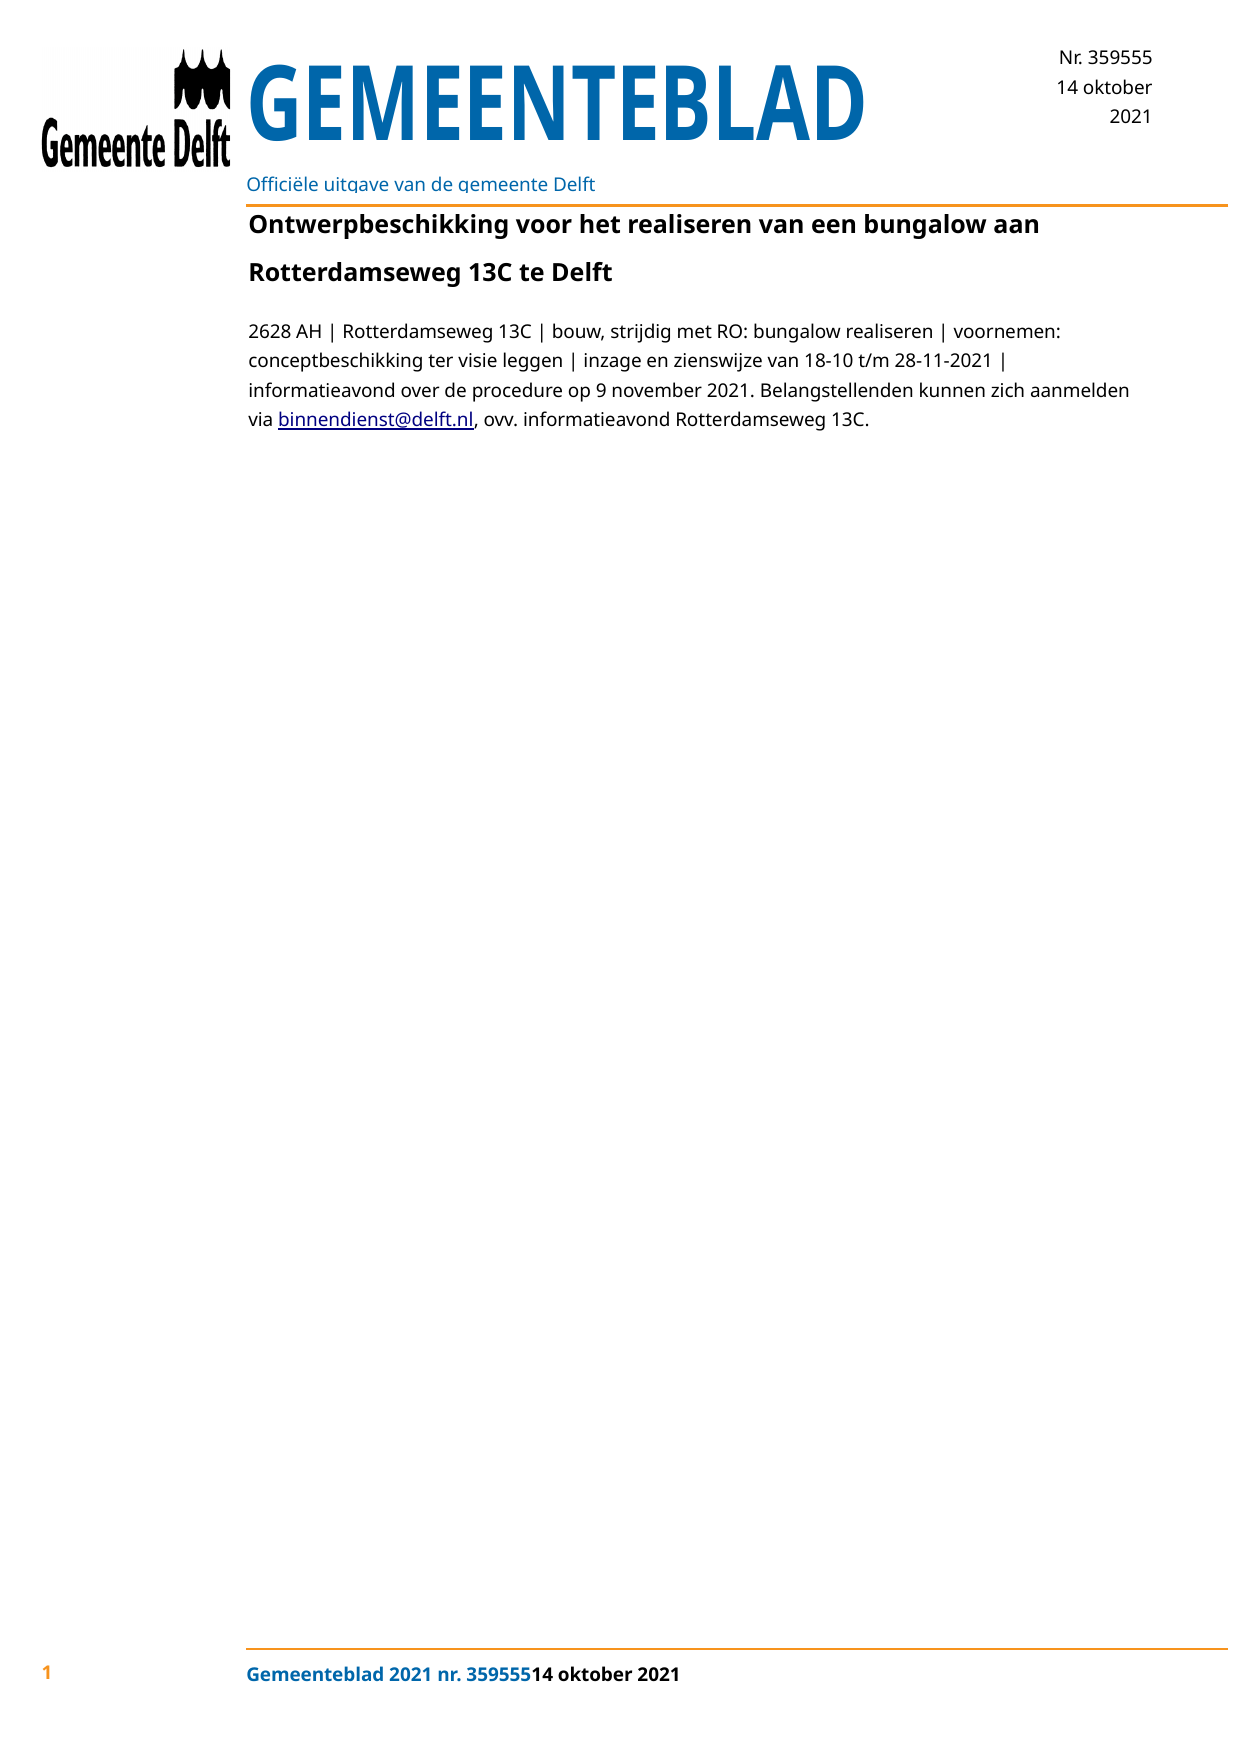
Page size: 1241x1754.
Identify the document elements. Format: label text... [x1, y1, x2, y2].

text Ontwerpbeschikking voor het realiseren van een bungalow aan Rotterdamseweg 13C te Delft [248, 207, 1152, 288]
picture [41, 47, 231, 172]
text 2628 AH | Rotterdamseweg 13C | bouw, strijdig met RO: bungalow realiseren | voornemen: conceptbeschikking ter visie leggen | inzage en zienswijze van 18-10 t/m 28-11-2021 | informatieavond over de procedure op 9 november 2021. Belangstellenden kunnen zich aanmelden via binnendienst@delft.nl, ovv. informatieavond Rotterdamseweg 13C. [248, 318, 1152, 432]
